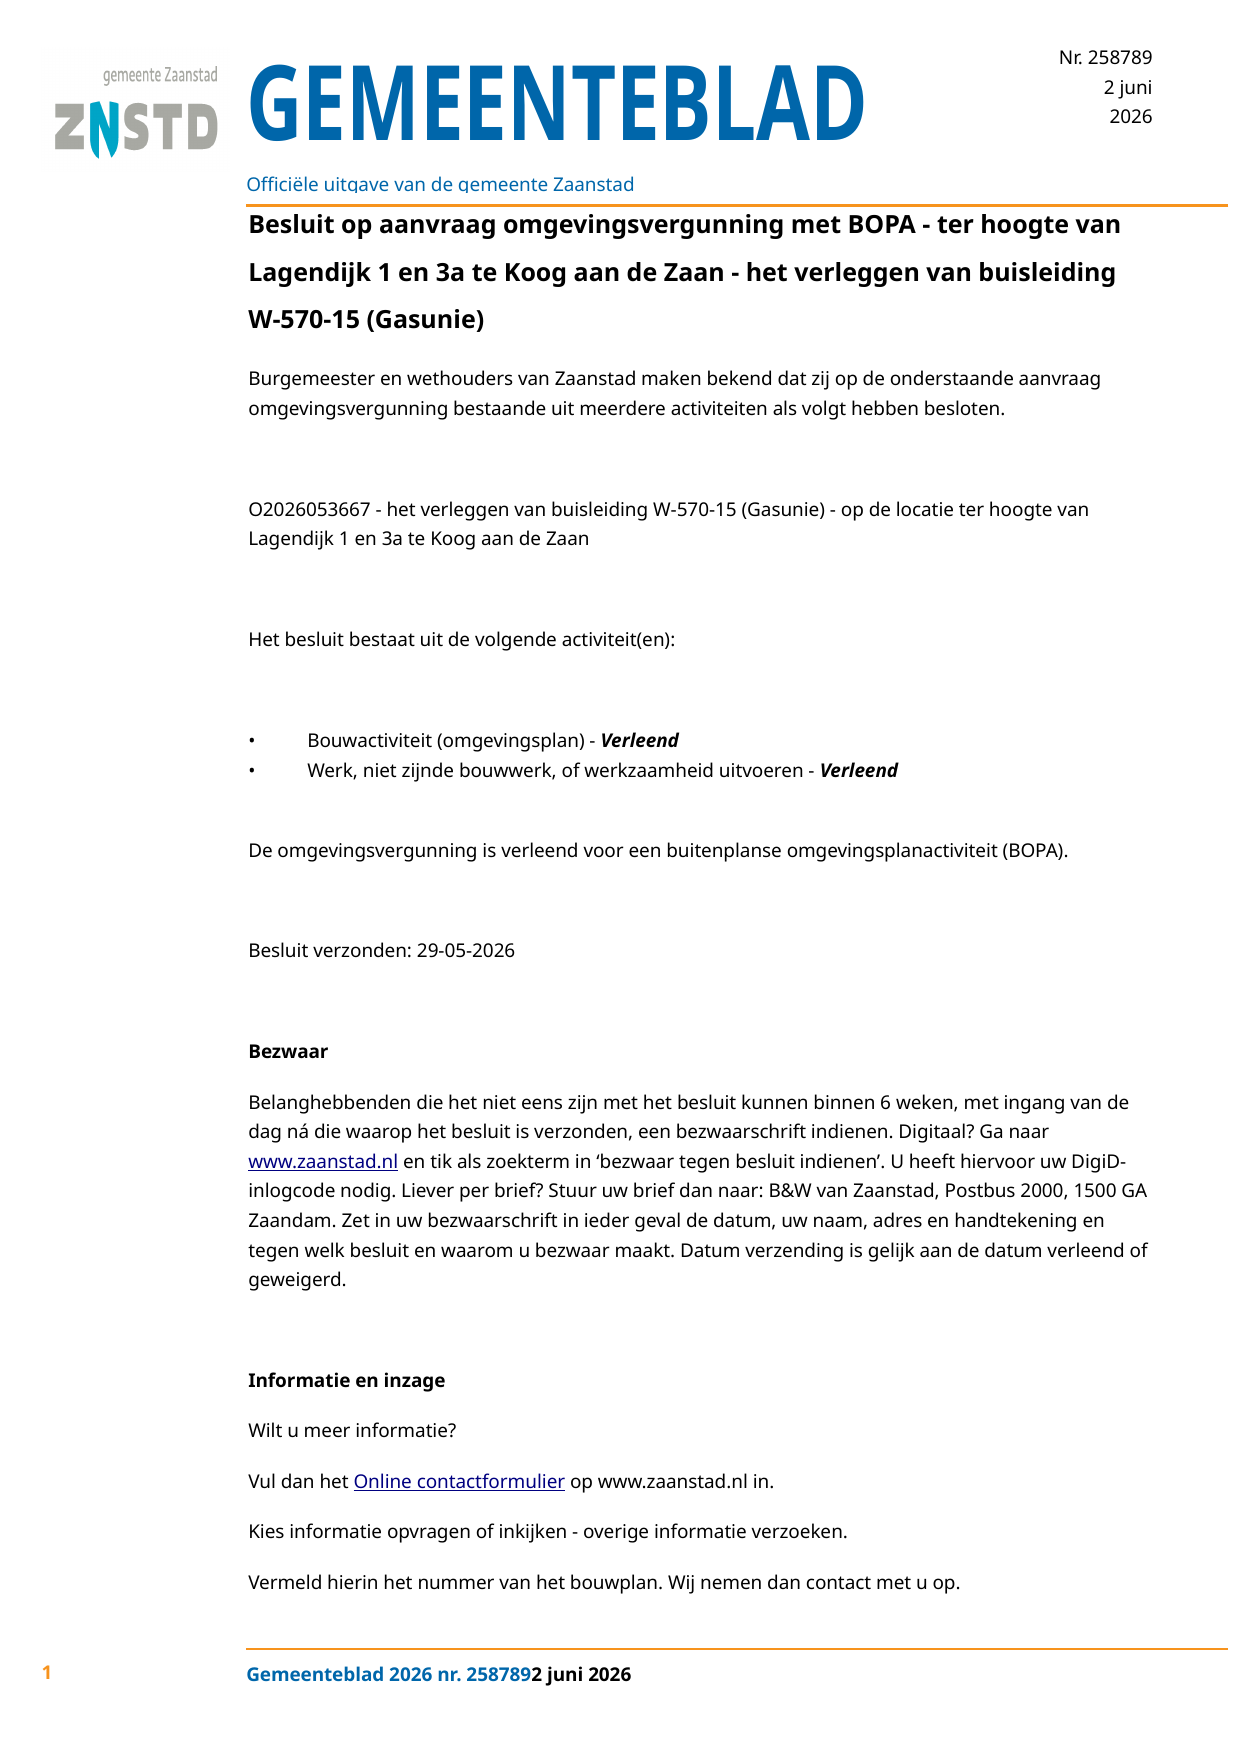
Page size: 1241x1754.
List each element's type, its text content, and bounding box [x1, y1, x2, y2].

text Besluit verzonden: 29-05-2026 [248, 938, 1152, 963]
text Vermeld hierin het nummer van het bouwplan. Wij nemen dan contact met u op. [248, 1569, 1152, 1594]
picture [41, 47, 231, 172]
text Vul dan het Online contactformulier op www.zaanstad.nl in. [248, 1468, 1152, 1494]
text Bezwaar [248, 1038, 1152, 1064]
text Besluit op aanvraag omgevingsvergunning met BOPA - ter hoogte van Lagendijk 1 en 3a te Koog aan de Zaan - het verleggen van buisleiding W-570-15 (Gasunie) [248, 207, 1152, 336]
text Burgemeester en wethouders van Zaanstad maken bekend dat zij op de onderstaande aanvraag omgevingsvergunning bestaande uit meerdere activiteiten als volgt hebben besloten. [248, 366, 1152, 421]
text Informatie en inzage [248, 1367, 1152, 1393]
list Werk, niet zijnde bouwwerk, of werkzaamheid uitvoeren - Verleend [248, 757, 1152, 782]
text De omgevingsvergunning is verleend voor een buitenplanse omgevingsplanactiviteit (BOPA). [248, 837, 1152, 862]
text O2026053667 - het verleggen van buisleiding W-570-15 (Gasunie) - op de locatie ter hoogte van Lagendijk 1 en 3a te Koog aan de Zaan [248, 496, 1152, 551]
text Wilt u meer informatie? [248, 1418, 1152, 1443]
text Kies informatie opvragen of inkijken - overige informatie verzoeken. [248, 1518, 1152, 1544]
text Het besluit bestaat uit de volgende activiteit(en): [248, 626, 1152, 652]
list Bouwactiviteit (omgevingsplan) - Verleend [248, 727, 1152, 753]
text Belanghebbenden die het niet eens zijn met het besluit kunnen binnen 6 weken, met ingang van de dag ná die waarop het besluit is verzonden, een bezwaarschrift indienen. Digitaal? Ga naar www.zaanstad.nl en tik als zoekterm in ‘bezwaar tegen besluit indienen’. U heeft hiervoor uw DigiD-inlogcode nodig. Liever per brief? Stuur uw brief dan naar: B&W van Zaanstad, Postbus 2000, 1500 GA Zaandam. Zet in uw bezwaarschrift in ieder geval de datum, uw naam, adres en handtekening en tegen welk besluit en waarom u bezwaar maakt. Datum verzending is gelijk aan de datum verleend of geweigerd. [248, 1089, 1152, 1292]
